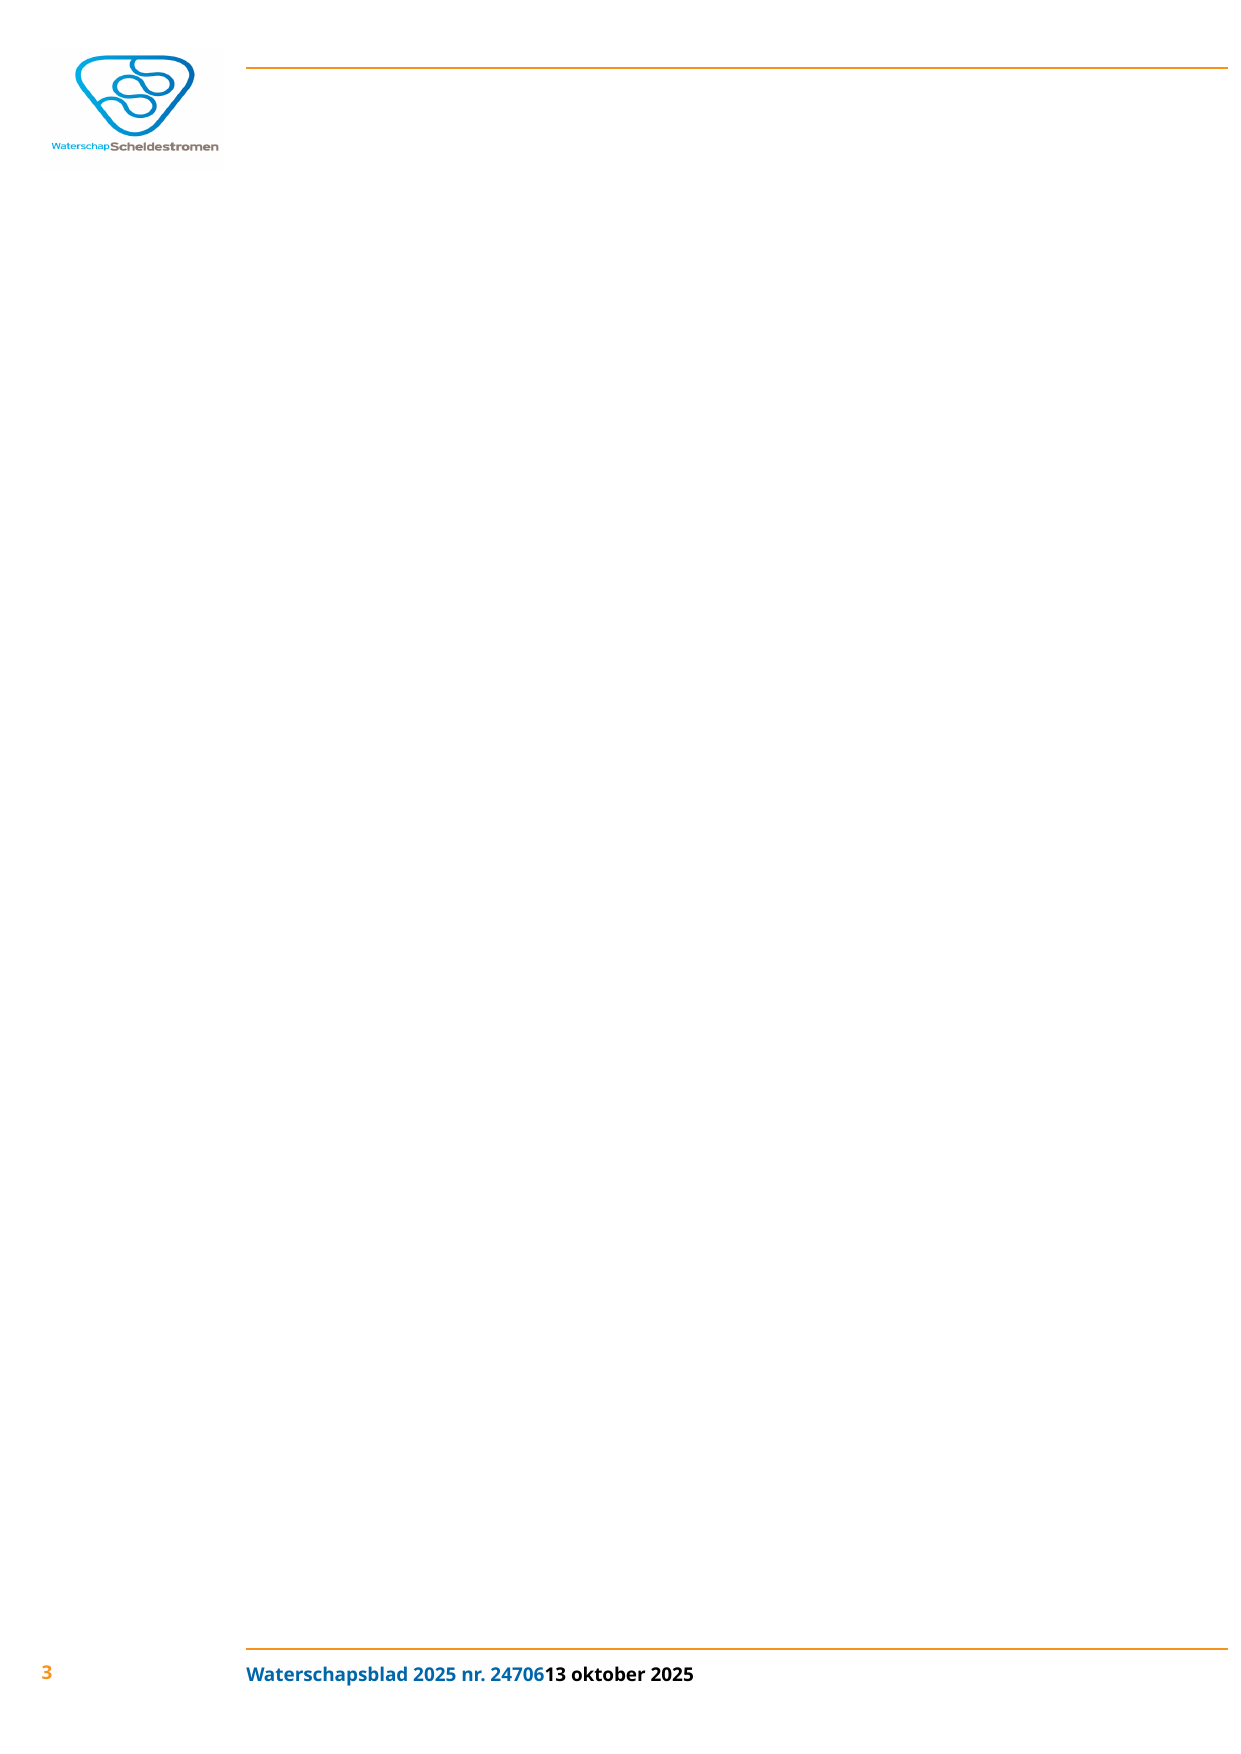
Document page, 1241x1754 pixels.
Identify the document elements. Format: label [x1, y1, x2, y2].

picture [41, 47, 231, 172]
